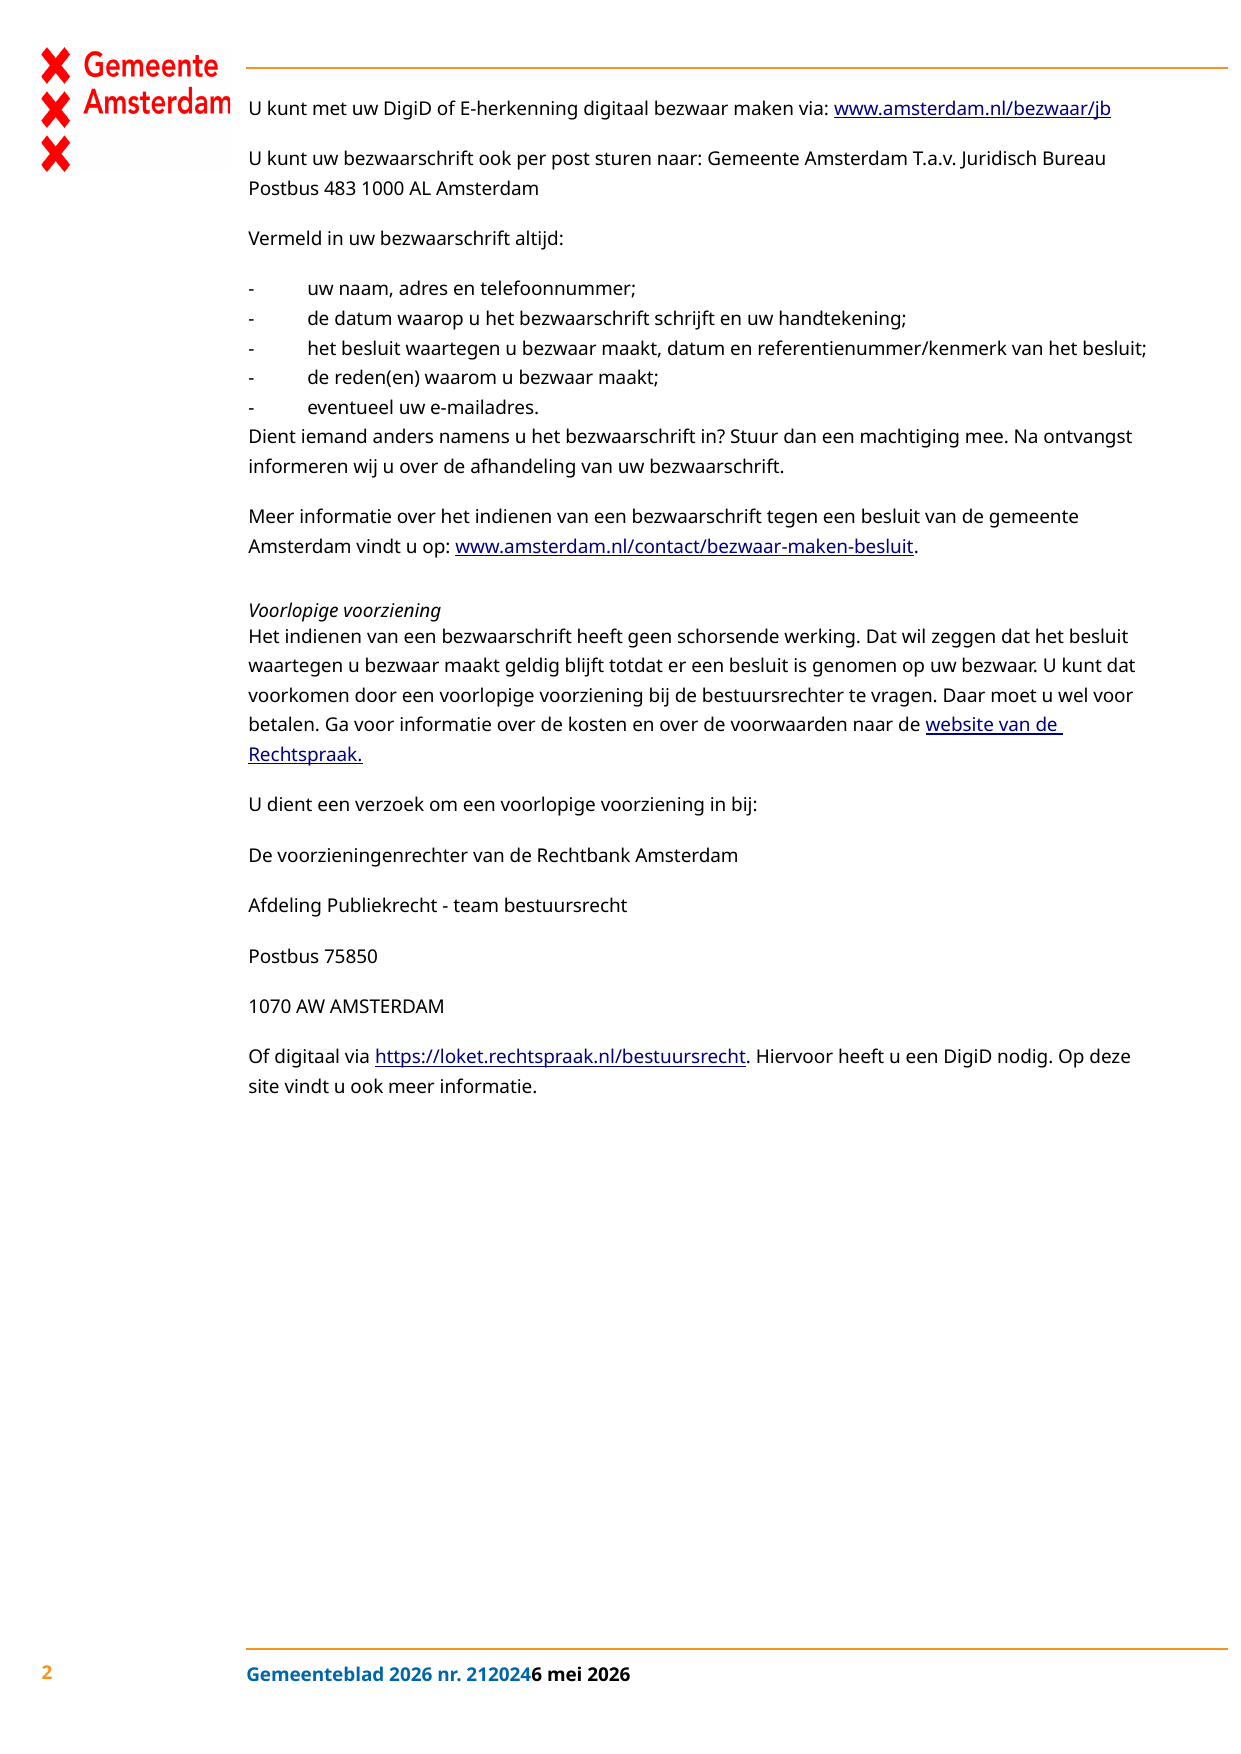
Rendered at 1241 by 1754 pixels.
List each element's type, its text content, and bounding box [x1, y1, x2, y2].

list het besluit waartegen u bezwaar maakt, datum en referentienummer/kenmerk van het besluit; [248, 335, 1152, 361]
text Of digitaal via https://loket.rechtspraak.nl/bestuursrecht. Hiervoor heeft u een DigiD nodig. Op deze site vindt u ook meer informatie. [248, 1044, 1152, 1099]
text Afdeling Publiekrecht - team bestuursrecht [248, 892, 1152, 918]
list de datum waarop u het bezwaarschrift schrijft en uw handtekening; [248, 305, 1152, 331]
text Dient iemand anders namens u het bezwaarschrift in? Stuur dan een machtiging mee. Na ontvangst informeren wij u over de afhandeling van uw bezwaarschrift. [248, 423, 1152, 479]
text Meer informatie over het indienen van een bezwaarschrift tegen een besluit van de gemeente Amsterdam vindt u op: www.amsterdam.nl/contact/bezwaar-maken-besluit. [248, 503, 1152, 559]
text U kunt met uw DigiD of E-herkenning digitaal bezwaar maken via: www.amsterdam.nl/bezwaar/jb [248, 95, 1152, 121]
text Vermeld in uw bezwaarschrift altijd: [248, 225, 1152, 251]
text U kunt uw bezwaarschrift ook per post sturen naar: Gemeente Amsterdam T.a.v. Juridisch Bureau Postbus 483 1000 AL Amsterdam [248, 145, 1152, 201]
text 1070 AW AMSTERDAM [248, 993, 1152, 1019]
list eventueel uw e-mailadres. [248, 394, 1152, 420]
list uw naam, adres en telefoonnummer; [248, 276, 1152, 301]
text Voorlopige voorziening [248, 597, 1152, 623]
text De voorzieningenrechter van de Rechtbank Amsterdam [248, 842, 1152, 868]
text Het indienen van een bezwaarschrift heeft geen schorsende werking. Dat wil zeggen dat het besluit waartegen u bezwaar maakt geldig blijft totdat er een besluit is genomen op uw bezwaar. U kunt dat voorkomen door een voorlopige voorziening bij de bestuursrechter te vragen. Daar moet u wel voor betalen. Ga voor informatie over de kosten en over de voorwaarden naar de website van de Rechtspraak. [248, 623, 1152, 767]
picture [41, 47, 231, 172]
text U dient een verzoek om een voorlopige voorziening in bij: [248, 792, 1152, 817]
list de reden(en) waarom u bezwaar maakt; [248, 364, 1152, 390]
text Postbus 75850 [248, 943, 1152, 968]
